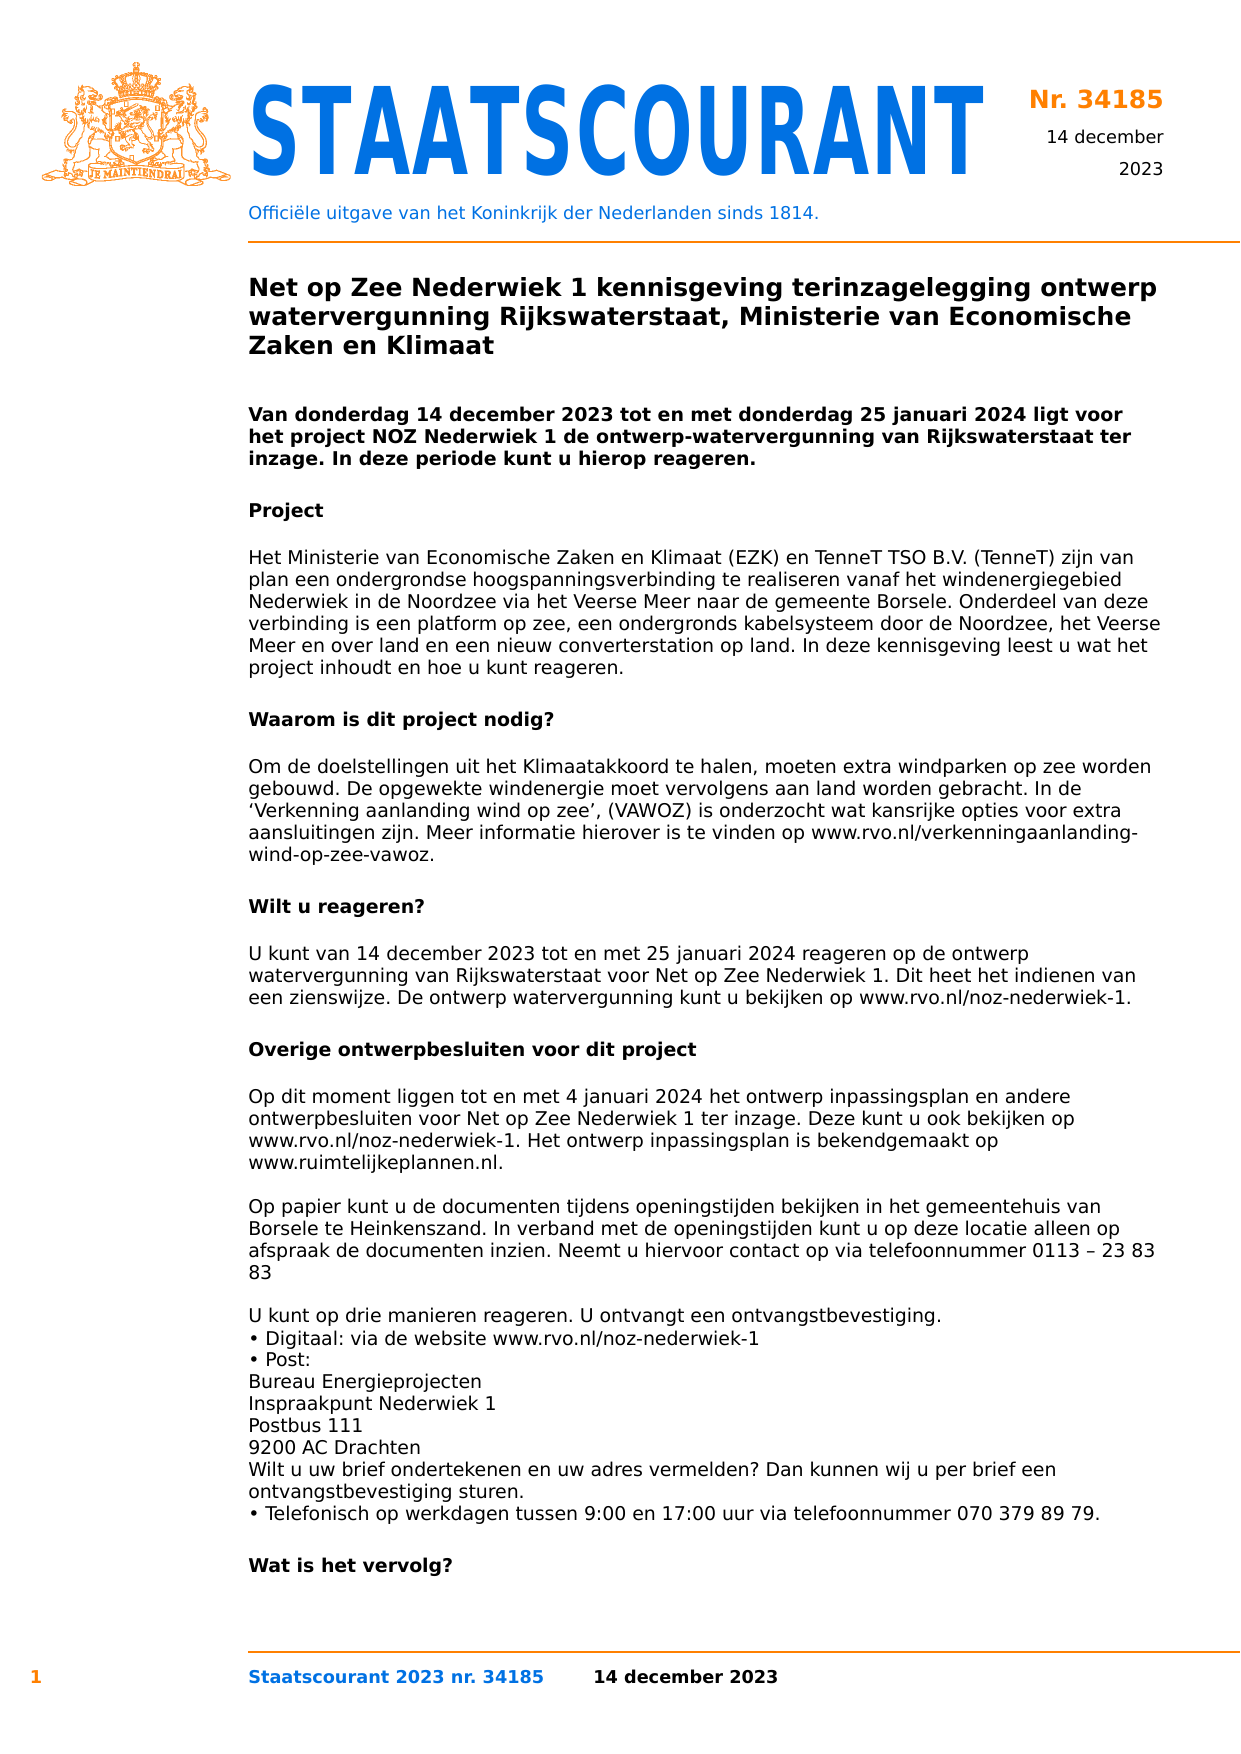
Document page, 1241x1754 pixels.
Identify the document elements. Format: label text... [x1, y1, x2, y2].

table_cell 2023 [998, 153, 1240, 203]
text Op papier kunt u de documenten tijdens openingstijden bekijken in het gemeentehuis van Borsele te Heinkenszand. In verband met de openingstijden kunt u op deze locatie alleen op afspraak de documenten inzien. Neemt u hiervoor contact op via telefoonnummer 0113 – 23 83 83 [248, 1196, 1163, 1283]
subtitle Overige ontwerpbesluiten voor dit project [248, 1039, 1163, 1061]
text Van donderdag 14 december 2023 tot en met donderdag 25 januari 2024 ligt voor het project NOZ Nederwiek 1 de ontwerp-watervergunning van Rijkswaterstaat ter inzage. In deze periode kunt u hierop reageren. [248, 404, 1163, 470]
text • Digitaal: via de website www.rvo.nl/noz-nederwiek-1 [248, 1327, 1163, 1349]
table_cell 14 december [998, 121, 1240, 153]
text Postbus 111 [248, 1415, 1163, 1437]
subtitle Waarom is dit project nodig? [248, 709, 1163, 731]
text • Post: [248, 1349, 1163, 1371]
subtitle Project [248, 500, 1163, 522]
text Bureau Energieprojecten [248, 1371, 1163, 1393]
table_header STAATSCOURANT [248, 62, 998, 203]
table_header [25, 62, 248, 241]
subtitle Wat is het vervolg? [248, 1555, 1163, 1577]
subtitle Net op Zee Nederwiek 1 kennisgeving terinzagelegging ontwerp watervergunning Rijkswaterstaat, Ministerie van Economische Zaken en Klimaat [248, 273, 1163, 361]
text Op dit moment liggen tot en met 4 januari 2024 het ontwerp inpassingsplan en andere ontwerpbesluiten voor Net op Zee Nederwiek 1 ter inzage. Deze kunt u ook bekijken op www.rvo.nl/noz-nederwiek-1. Het ontwerp inpassingsplan is bekendgemaakt op www.ruimtelijkeplannen.nl. [248, 1086, 1163, 1174]
text Wilt u uw brief ondertekenen en uw adres vermelden? Dan kunnen wij u per brief een ontvangstbevestiging sturen. [248, 1459, 1163, 1503]
text Het Ministerie van Economische Zaken en Klimaat (EZK) en TenneT TSO B.V. (TenneT) zijn van plan een ondergrondse hoogspanningsverbinding te realiseren vanaf het windenergiegebied Nederwiek in de Noordzee via het Veerse Meer naar de gemeente Borsele. Onderdeel van deze verbinding is een platform op zee, een ondergronds kabelsysteem door de Noordzee, het Veerse Meer en over land en een nieuw converterstation op land. In deze kennisgeving leest u wat het project inhoudt en hoe u kunt reageren. [248, 547, 1163, 679]
text U kunt op drie manieren reageren. U ontvangt een ontvangstbevestiging. [248, 1305, 1163, 1327]
table_cell Officiële uitgave van het Koninkrijk der Nederlanden sinds 1814. [248, 203, 1240, 241]
table_header Nr. 34185 [998, 62, 1240, 121]
text Om de doelstellingen uit het Klimaatakkoord te halen, moeten extra windparken op zee worden gebouwd. De opgewekte windenergie moet vervolgens aan land worden gebracht. In de ‘Verkenning aanlanding wind op zee’, (VAWOZ) is onderzocht wat kansrijke opties voor extra aansluitingen zijn. Meer informatie hierover is te vinden op www.rvo.nl/verkenningaanlanding-wind-op-zee-vawoz. [248, 756, 1163, 866]
text U kunt van 14 december 2023 tot en met 25 januari 2024 reageren op de ontwerp watervergunning van Rijkswaterstaat voor Net op Zee Nederwiek 1. Dit heet het indienen van een zienswijze. De ontwerp watervergunning kunt u bekijken op www.rvo.nl/noz-nederwiek-1. [248, 943, 1163, 1009]
picture [41, 62, 231, 186]
text 9200 AC Drachten [248, 1437, 1163, 1459]
subtitle Wilt u reageren? [248, 896, 1163, 918]
text • Telefonisch op werkdagen tussen 9:00 en 17:00 uur via telefoonnummer 070 379 89 79. [248, 1503, 1163, 1525]
text Inspraakpunt Nederwiek 1 [248, 1393, 1163, 1415]
